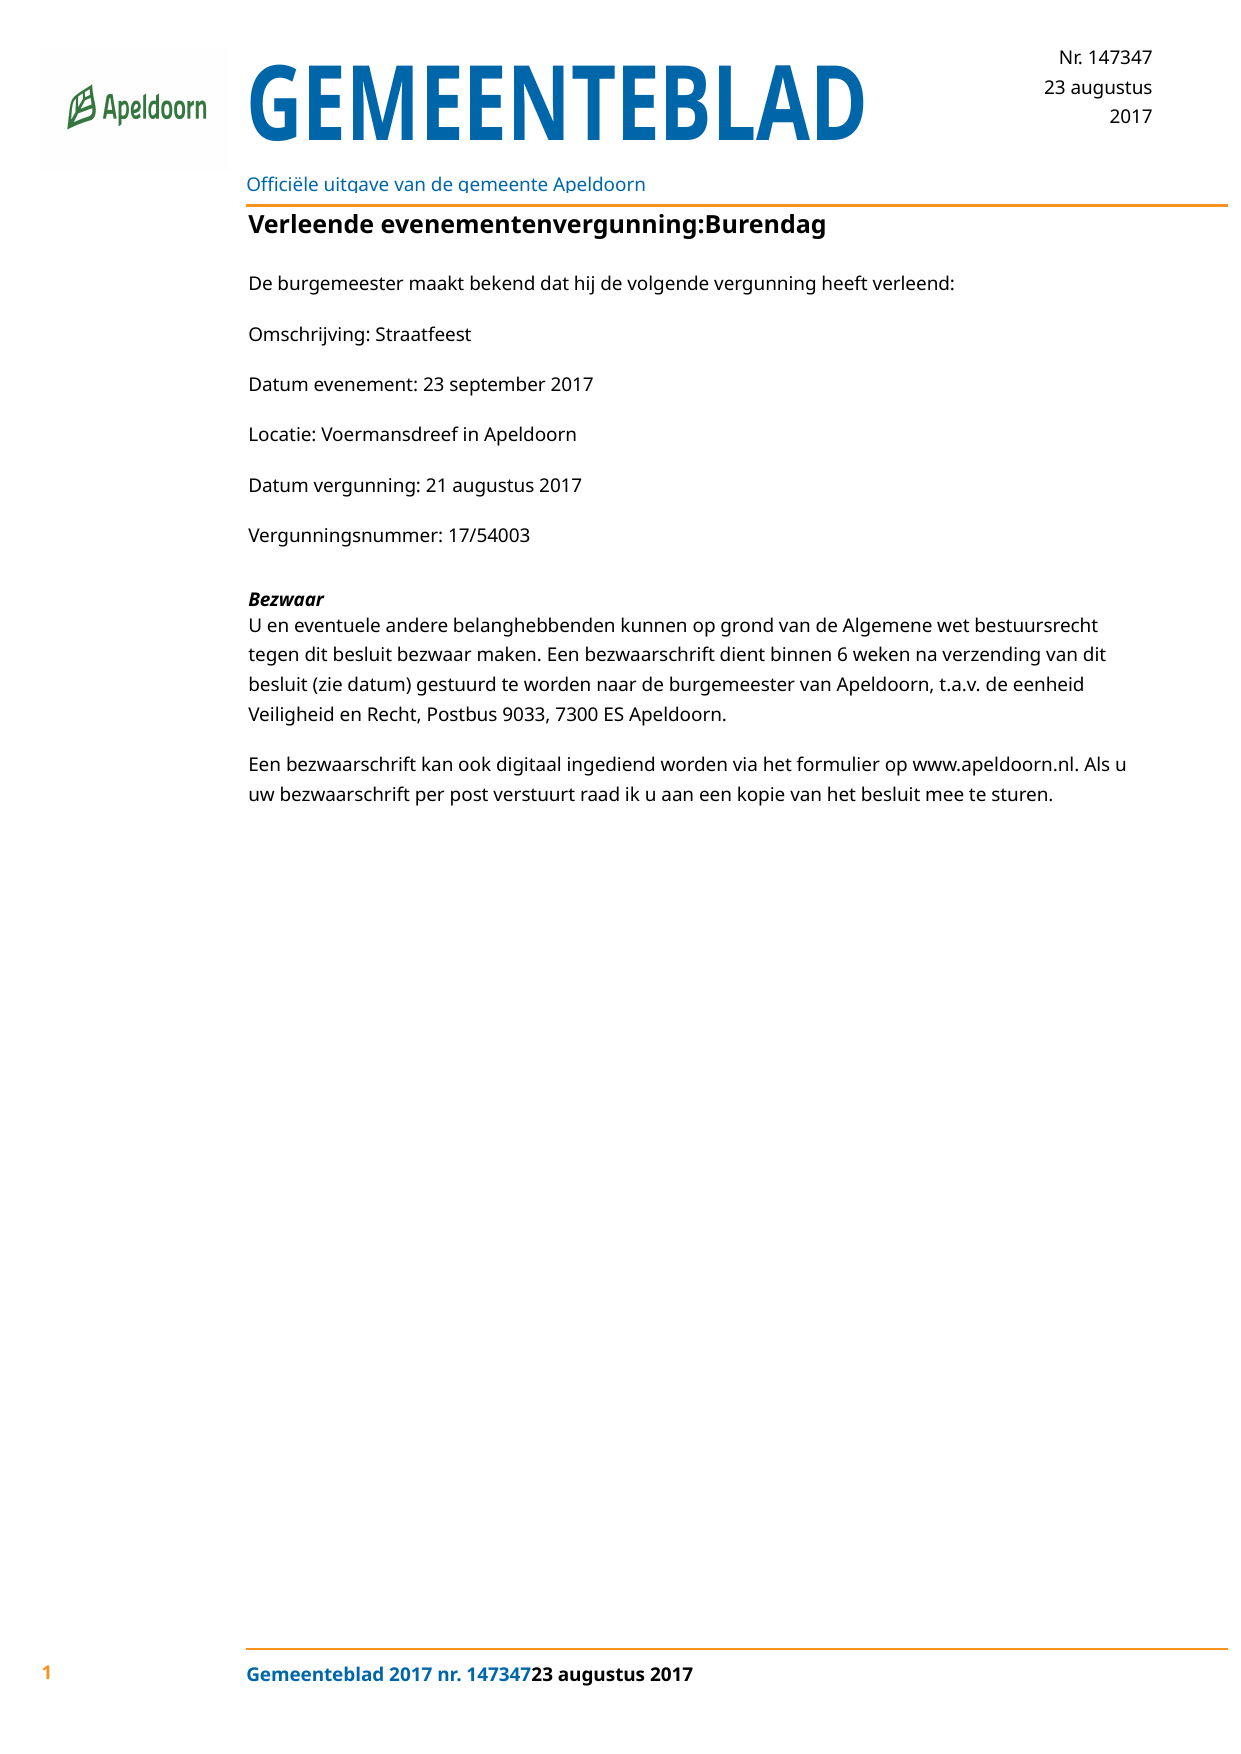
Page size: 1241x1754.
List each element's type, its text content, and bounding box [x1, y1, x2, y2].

text U en eventuele andere belanghebbenden kunnen op grond van de Algemene wet bestuursrecht tegen dit besluit bezwaar maken. Een bezwaarschrift dient binnen 6 weken na verzending van dit besluit (zie datum) gestuurd te worden naar de burgemeester van Apeldoorn, t.a.v. de eenheid Veiligheid en Recht, Postbus 9033, 7300 ES Apeldoorn. [248, 612, 1152, 727]
text Vergunningsnummer: 17/54003 [248, 522, 1152, 548]
text Datum vergunning: 21 augustus 2017 [248, 472, 1152, 498]
text Datum evenement: 23 september 2017 [248, 371, 1152, 397]
text Een bezwaarschrift kan ook digitaal ingediend worden via het formulier op www.apeldoorn.nl. Als u uw bezwaarschrift per post verstuurt raad ik u aan een kopie van het besluit mee te sturen. [248, 751, 1152, 807]
text Omschrijving: Straatfeest [248, 321, 1152, 346]
text Verleende evenementenvergunning:Burendag [248, 207, 1152, 241]
text Bezwaar [248, 586, 1152, 612]
text Locatie: Voermansdreef in Apeldoorn [248, 422, 1152, 447]
text De burgemeester maakt bekend dat hij de volgende vergunning heeft verleend: [248, 270, 1152, 296]
picture [41, 47, 231, 172]
